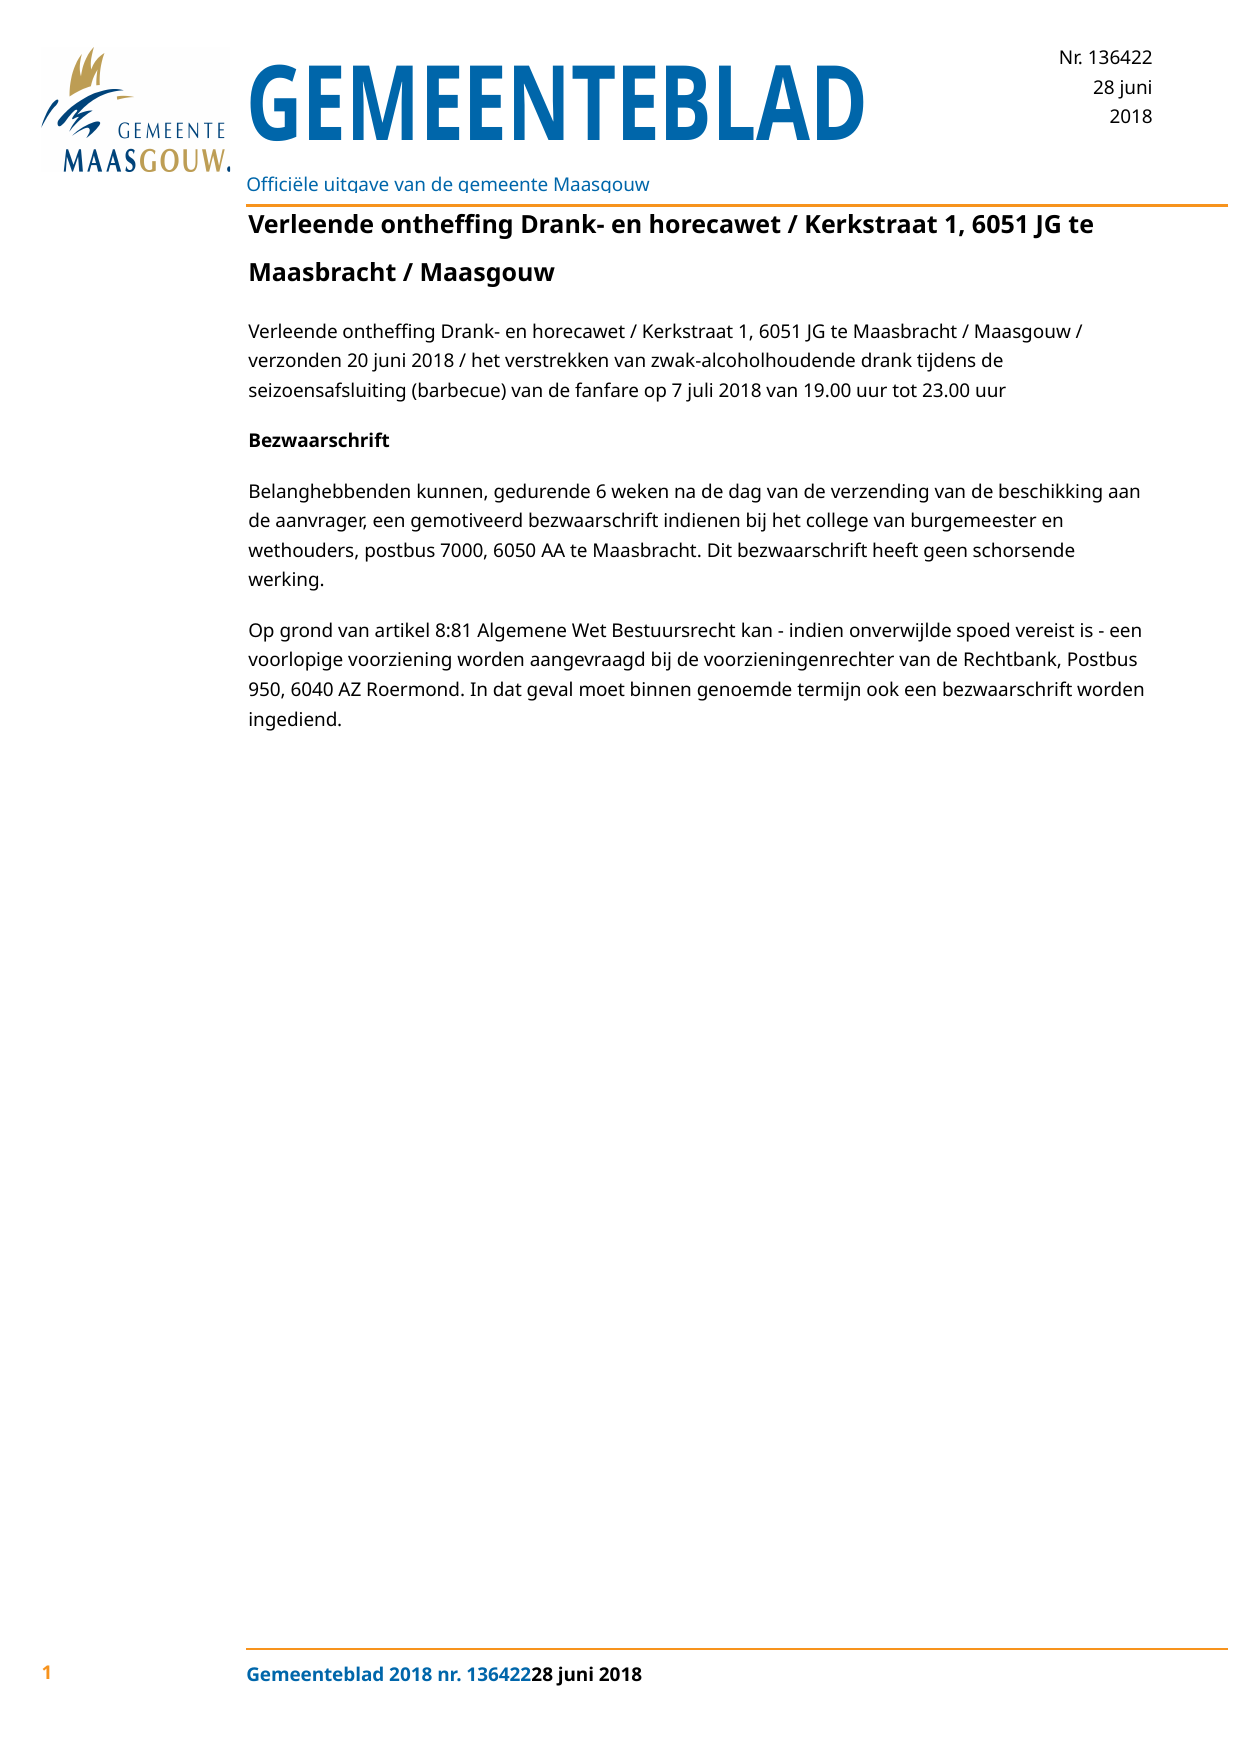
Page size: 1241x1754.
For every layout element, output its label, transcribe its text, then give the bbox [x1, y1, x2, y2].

text Verleende ontheffing Drank- en horecawet / Kerkstraat 1, 6051 JG te Maasbracht / Maasgouw [248, 207, 1152, 288]
text Belanghebbenden kunnen, gedurende 6 weken na de dag van de verzending van de beschikking aan de aanvrager, een gemotiveerd bezwaarschrift indienen bij het college van burgemeester en wethouders, postbus 7000, 6050 AA te Maasbracht. Dit bezwaarschrift heeft geen schorsende werking. [248, 478, 1152, 592]
text Op grond van artikel 8:81 Algemene Wet Bestuursrecht kan - indien onverwijlde spoed vereist is - een voorlopige voorziening worden aangevraagd bij de voorzieningenrechter van de Rechtbank, Postbus 950, 6040 AZ Roermond. In dat geval moet binnen genoemde termijn ook een bezwaarschrift worden ingediend. [248, 617, 1152, 732]
picture [41, 47, 231, 172]
text Verleende ontheffing Drank- en horecawet / Kerkstraat 1, 6051 JG te Maasbracht / Maasgouw / verzonden 20 juni 2018 / het verstrekken van zwak-alcoholhoudende drank tijdens de seizoensafsluiting (barbecue) van de fanfare op 7 juli 2018 van 19.00 uur tot 23.00 uur [248, 318, 1152, 403]
text Bezwaarschrift [248, 427, 1152, 453]
